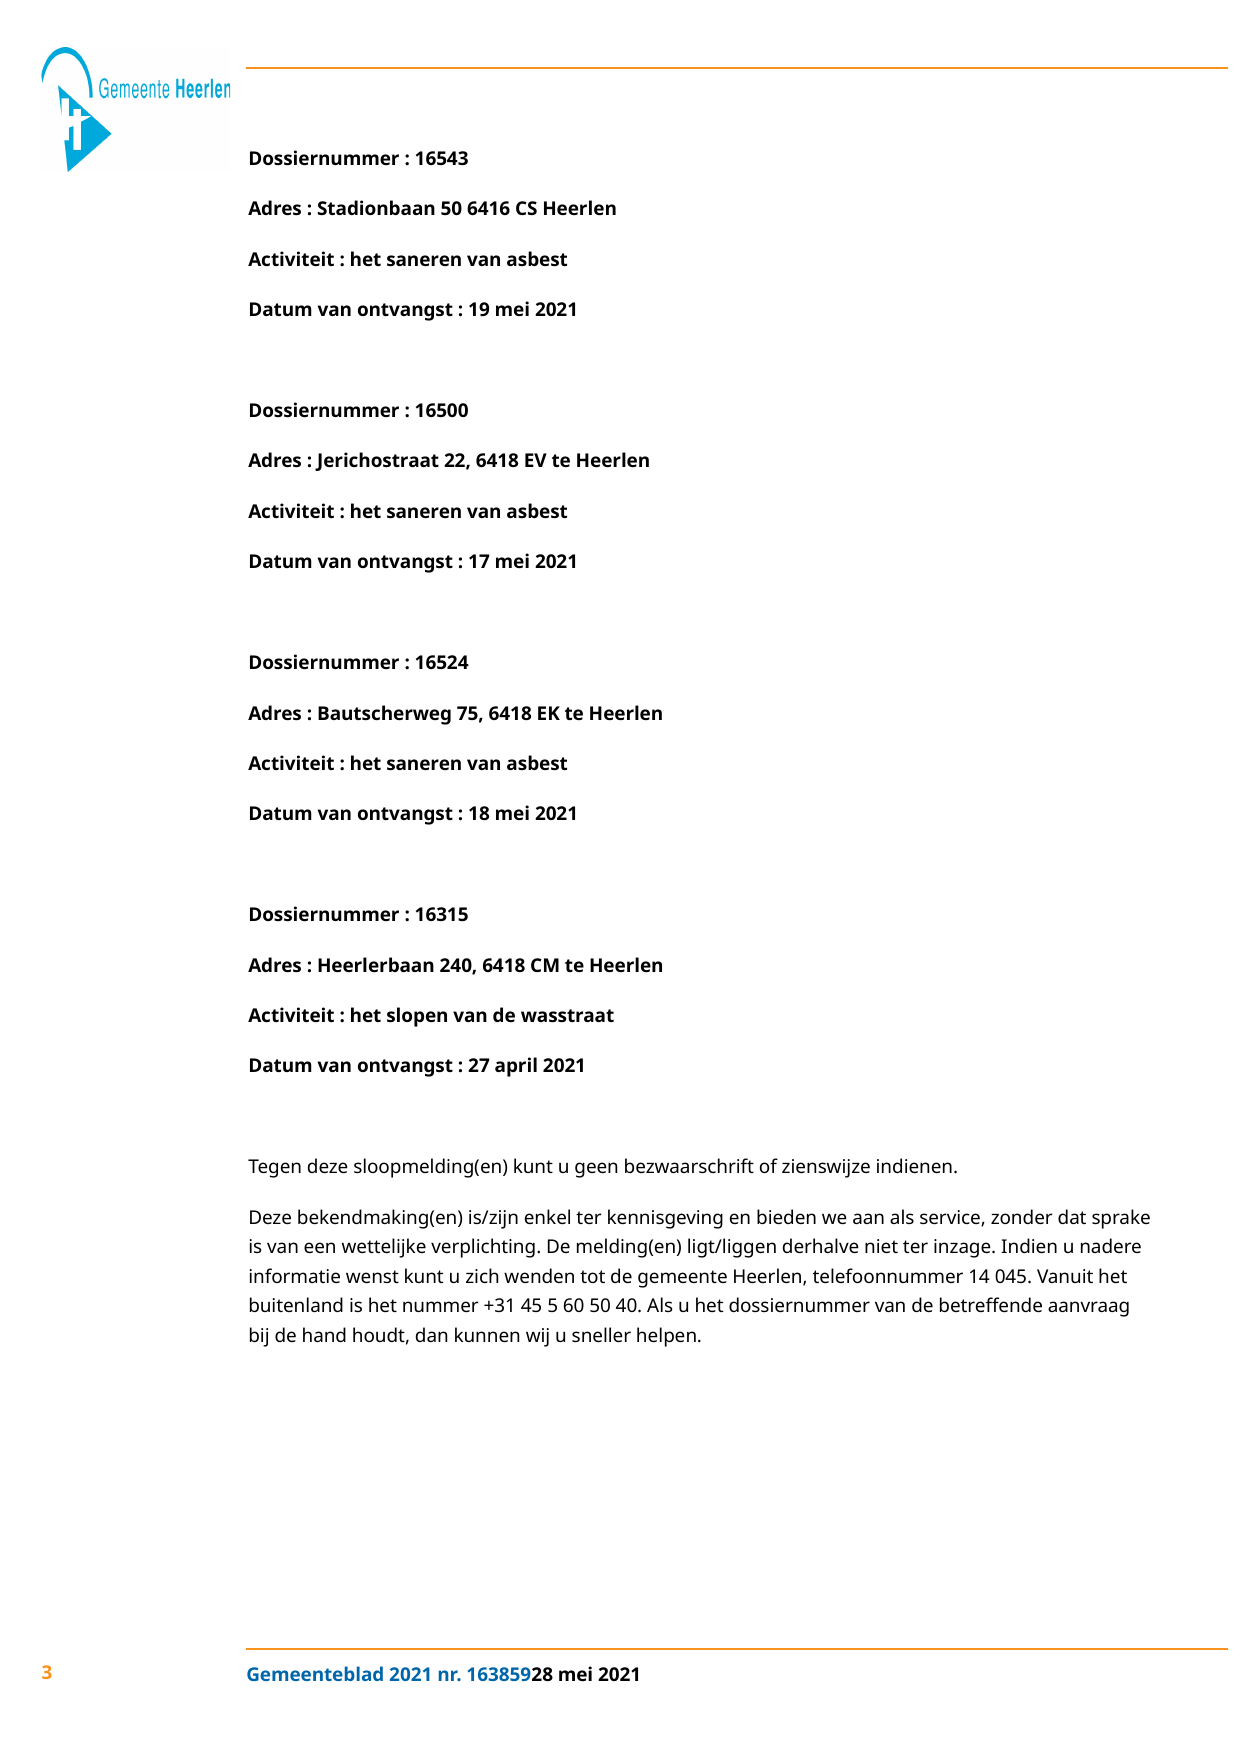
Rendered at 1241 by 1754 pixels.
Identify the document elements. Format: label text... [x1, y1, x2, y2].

text Adres : Stadionbaan 50 6416 CS Heerlen [248, 196, 1152, 221]
text Dossiernummer : 16315 [248, 901, 1152, 927]
text Adres : Bautscherweg 75, 6418 EK te Heerlen [248, 700, 1152, 726]
text Activiteit : het saneren van asbest [248, 498, 1152, 524]
picture [41, 47, 59, 70]
text Tegen deze sloopmelding(en) kunt u geen bezwaarschrift of zienswijze indienen. [248, 1153, 1152, 1179]
text Activiteit : het slopen van de wasstraat [248, 1002, 1152, 1028]
text Activiteit : het saneren van asbest [248, 750, 1152, 776]
text Adres : Heerlerbaan 240, 6418 CM te Heerlen [248, 952, 1152, 978]
text Deze bekendmaking(en) is/zijn enkel ter kennisgeving en bieden we aan als service, zonder dat sprake is van een wettelijke verplichting. De melding(en) ligt/liggen derhalve niet ter inzage. Indien u nadere informatie wenst kunt u zich wenden tot de gemeente Heerlen, telefoonnummer 14 045. Vanuit het buitenland is het nummer +31 45 5 60 50 40. Als u het dossiernummer van de betreffende aanvraag bij de hand houdt, dan kunnen wij u sneller helpen. [248, 1204, 1152, 1348]
text Dossiernummer : 16500 [248, 397, 1152, 423]
text Datum van ontvangst : 27 april 2021 [248, 1053, 1152, 1078]
text Activiteit : het saneren van asbest [248, 246, 1152, 272]
text Adres : Jerichostraat 22, 6418 EV te Heerlen [248, 448, 1152, 473]
text Datum van ontvangst : 17 mei 2021 [248, 548, 1152, 574]
text Dossiernummer : 16543 [248, 145, 1152, 171]
text Datum van ontvangst : 18 mei 2021 [248, 801, 1152, 826]
text Dossiernummer : 16524 [248, 649, 1152, 675]
text Datum van ontvangst : 19 mei 2021 [248, 296, 1152, 322]
picture [41, 47, 231, 172]
